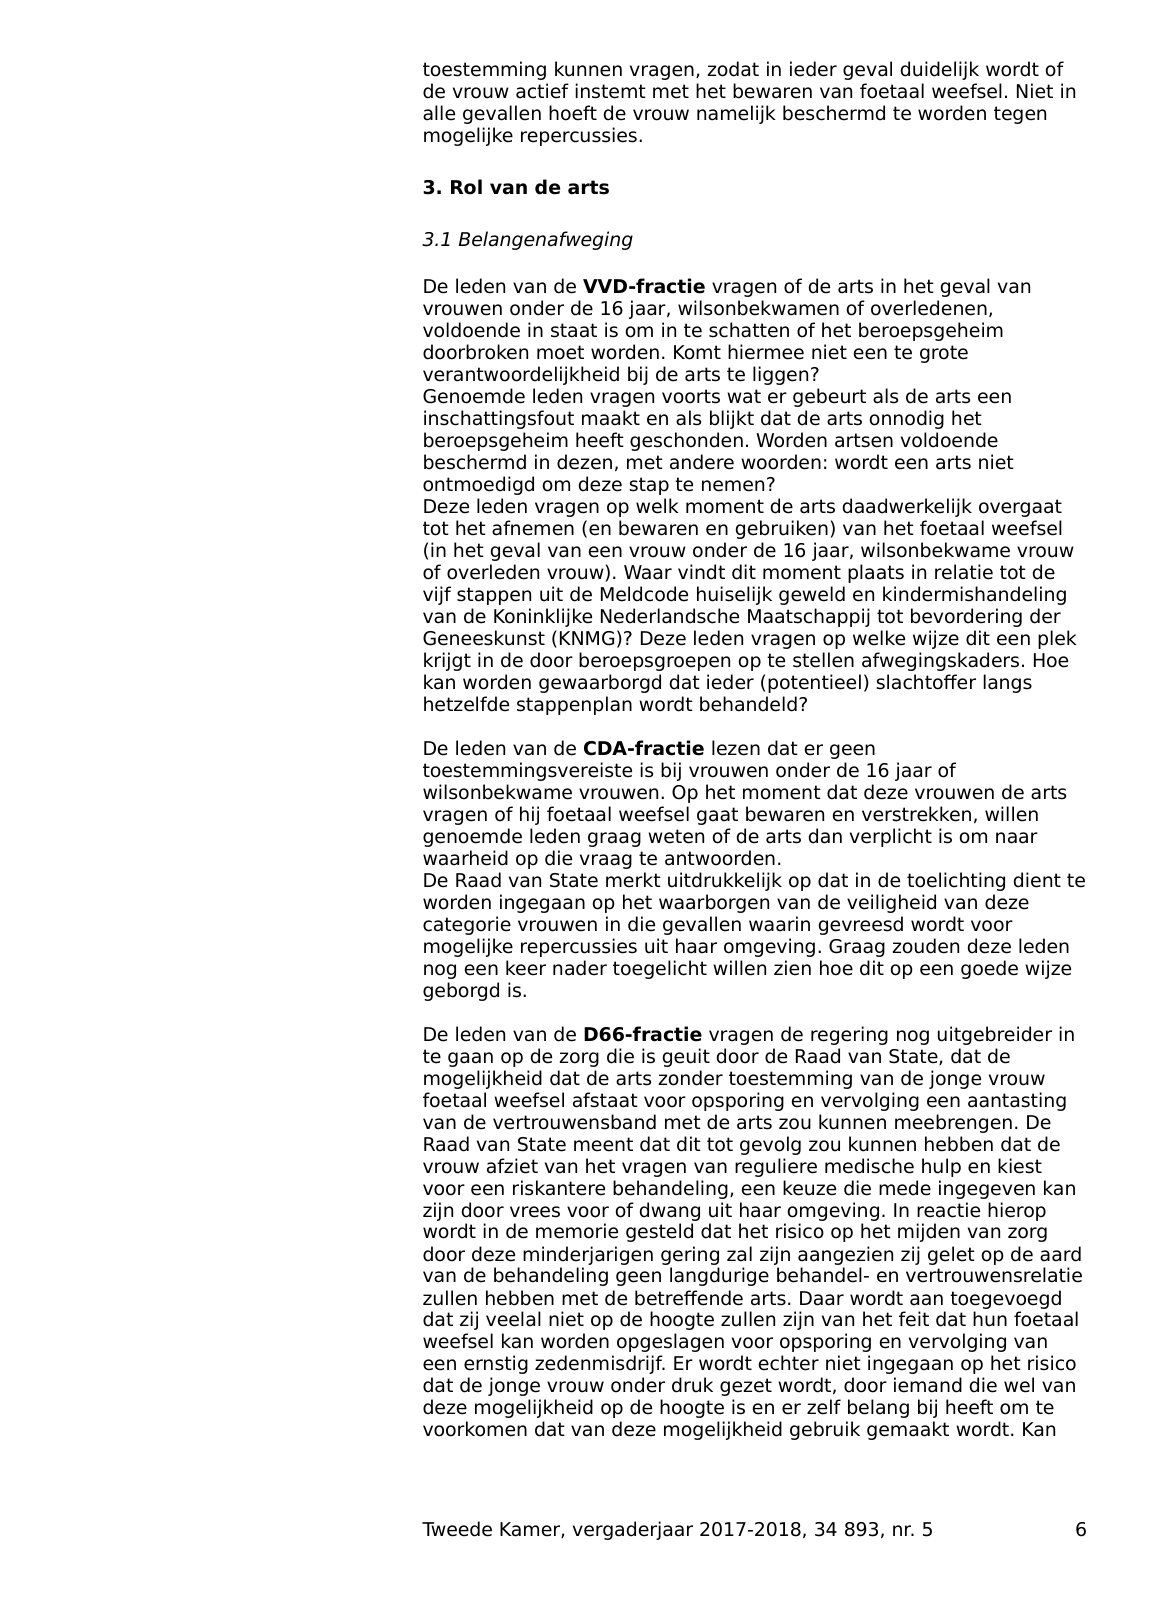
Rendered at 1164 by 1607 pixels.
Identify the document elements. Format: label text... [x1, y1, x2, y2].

text De Raad van State merkt uitdrukkelijk op dat in de toelichting dient te worden ingegaan op het waarborgen van de veiligheid van deze categorie vrouwen in die gevallen waarin gevreesd wordt voor mogelijke repercussies uit haar omgeving. Graag zouden deze leden nog een keer nader toegelicht willen zien hoe dit op een goede wijze geborgd is. [422, 869, 1087, 1001]
subtitle 3. Rol van de arts [422, 177, 1087, 199]
subtitle 3.1 Belangenafweging [422, 229, 1087, 251]
text Deze leden vragen op welk moment de arts daadwerkelijk overgaat tot het afnemen (en bewaren en gebruiken) van het foetaal weefsel (in het geval van een vrouw onder de 16 jaar, wilsonbekwame vrouw of overleden vrouw). Waar vindt dit moment plaats in relatie tot de vijf stappen uit de Meldcode huiselijk geweld en kindermishandeling van de Koninklijke Nederlandsche Maatschappij tot bevordering der Geneeskunst (KNMG)? Deze leden vragen op welke wijze dit een plek krijgt in de door beroepsgroepen op te stellen afwegingskaders. Hoe kan worden gewaarborgd dat ieder (potentieel) slachtoffer langs hetzelfde stappenplan wordt behandeld? [422, 496, 1087, 716]
text Genoemde leden vragen voorts wat er gebeurt als de arts een inschattingsfout maakt en als blijkt dat de arts onnodig het beroepsgeheim heeft geschonden. Worden artsen voldoende beschermd in dezen, met andere woorden: wordt een arts niet ontmoedigd om deze stap te nemen? [422, 386, 1087, 496]
text toestemming kunnen vragen, zodat in ieder geval duidelijk wordt of de vrouw actief instemt met het bewaren van foetaal weefsel. Niet in alle gevallen hoeft de vrouw namelijk beschermd te worden tegen mogelijke repercussies. [422, 59, 1087, 147]
text De leden van de D66-fractie vragen de regering nog uitgebreider in te gaan op de zorg die is geuit door de Raad van State, dat de mogelijkheid dat de arts zonder toestemming van de jonge vrouw foetaal weefsel afstaat voor opsporing en vervolging een aantasting van de vertrouwensband met de arts zou kunnen meebrengen. De Raad van State meent dat dit tot gevolg zou kunnen hebben dat de vrouw afziet van het vragen van reguliere medische hulp en kiest voor een riskantere behandeling, een keuze die mede ingegeven kan zijn door vrees voor of dwang uit haar omgeving. In reactie hierop wordt in de memorie gesteld dat het risico op het mijden van zorg door deze minderjarigen gering zal zijn aangezien zij gelet op de aard van de behandeling geen langdurige behandel- en vertrouwensrelatie zullen hebben met de betreffende arts. Daar wordt aan toegevoegd dat zij veelal niet op de hoogte zullen zijn van het feit dat hun foetaal weefsel kan worden opgeslagen voor opsporing en vervolging van een ernstig zedenmisdrijf. Er wordt echter niet ingegaan op het risico dat de jonge vrouw onder druk gezet wordt, door iemand die wel van deze mogelijkheid op de hoogte is en er zelf belang bij heeft om te voorkomen dat van deze mogelijkheid gebruik gemaakt wordt. Kan [422, 1024, 1087, 1441]
text De leden van de VVD-fractie vragen of de arts in het geval van vrouwen onder de 16 jaar, wilsonbekwamen of overledenen, voldoende in staat is om in te schatten of het beroepsgeheim doorbroken moet worden. Komt hiermee niet een te grote verantwoordelijkheid bij de arts te liggen? [422, 276, 1087, 386]
text De leden van de CDA-fractie lezen dat er geen toestemmingsvereiste is bij vrouwen onder de 16 jaar of wilsonbekwame vrouwen. Op het moment dat deze vrouwen de arts vragen of hij foetaal weefsel gaat bewaren en verstrekken, willen genoemde leden graag weten of de arts dan verplicht is om naar waarheid op die vraag te antwoorden. [422, 738, 1087, 869]
